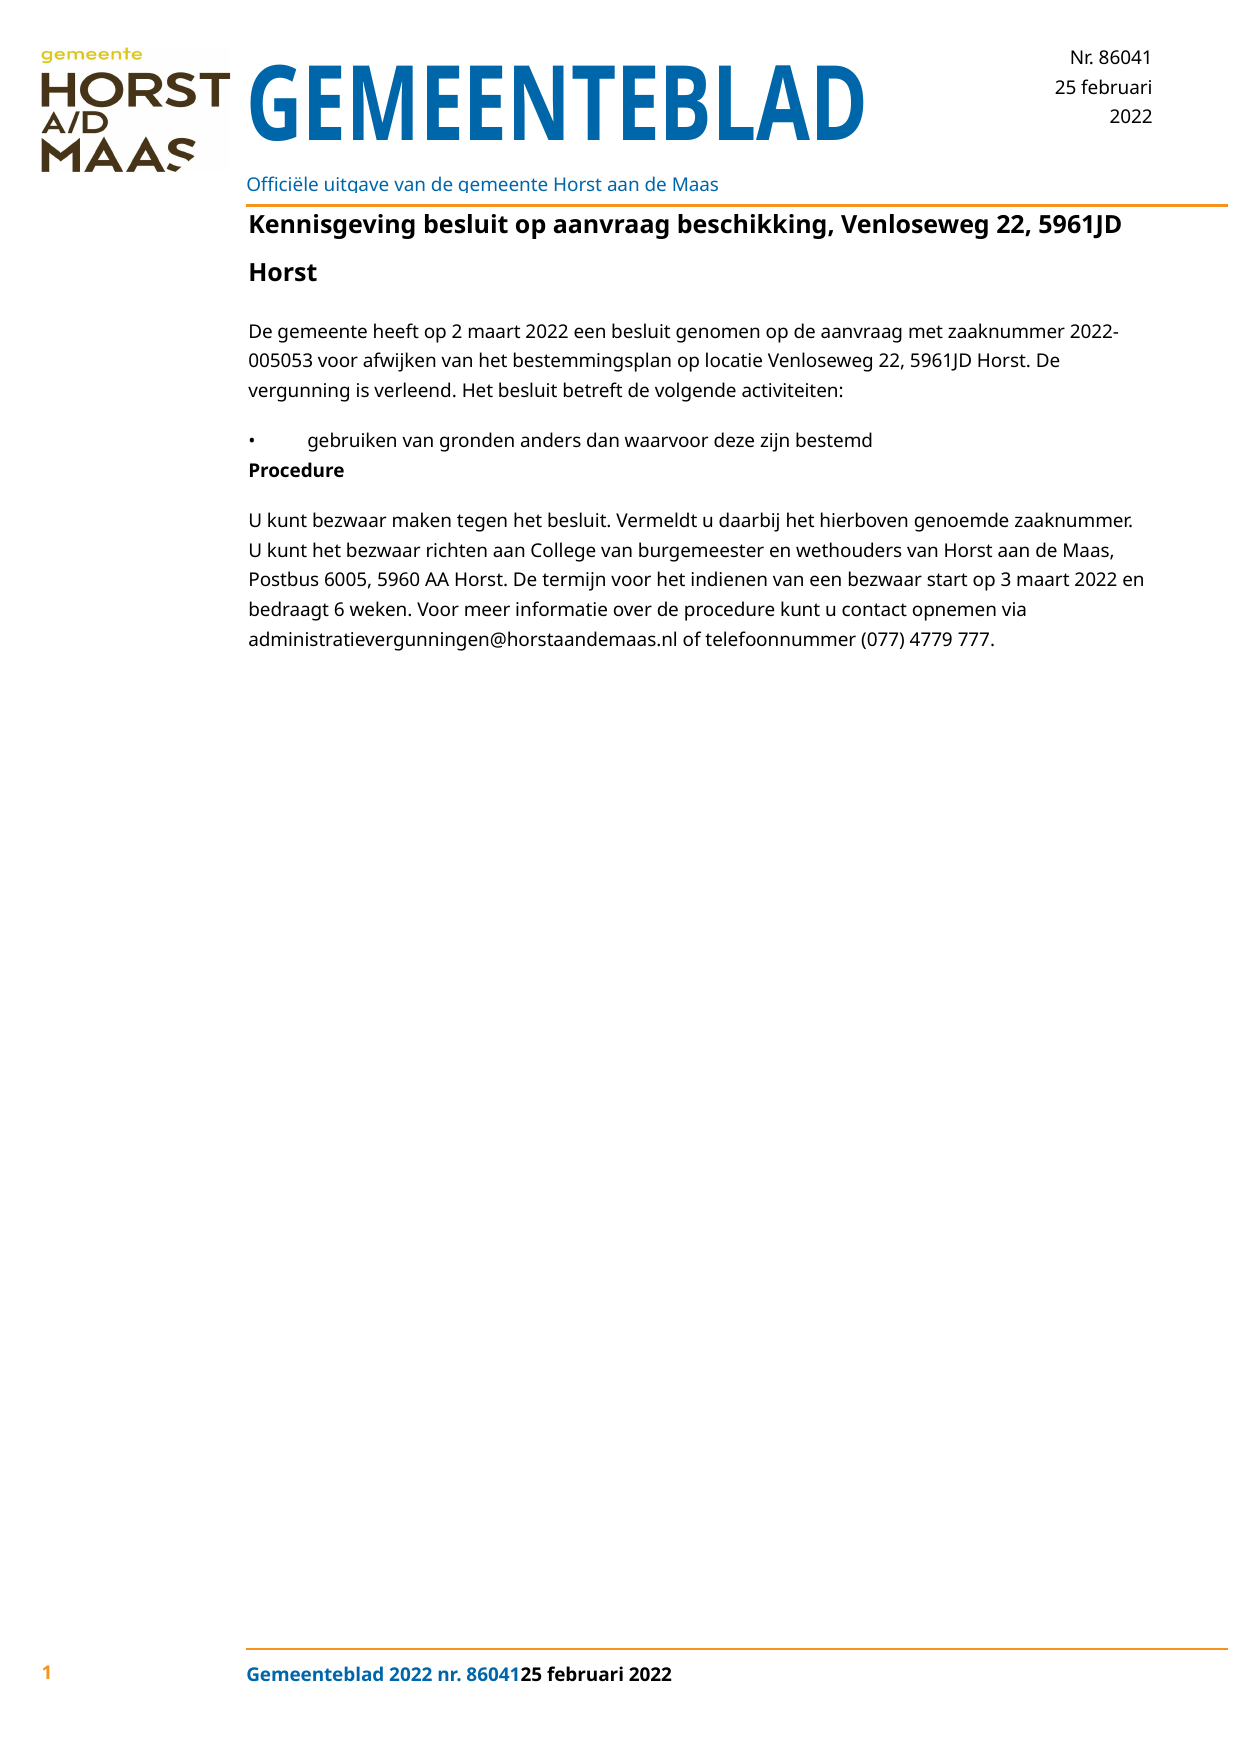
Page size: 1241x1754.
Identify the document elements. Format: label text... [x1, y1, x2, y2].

picture [41, 47, 231, 172]
text De gemeente heeft op 2 maart 2022 een besluit genomen op de aanvraag met zaaknummer 2022-005053 voor afwijken van het bestemmingsplan op locatie Venloseweg 22, 5961JD Horst. De vergunning is verleend. Het besluit betreft de volgende activiteiten: [248, 318, 1152, 403]
text Kennisgeving besluit op aanvraag beschikking, Venloseweg 22, 5961JD Horst [248, 207, 1152, 288]
text Procedure [248, 457, 1152, 483]
text U kunt bezwaar maken tegen het besluit. Vermeldt u daarbij het hierboven genoemde zaaknummer. U kunt het bezwaar richten aan College van burgemeester en wethouders van Horst aan de Maas, Postbus 6005, 5960 AA Horst. De termijn voor het indienen van een bezwaar start op 3 maart 2022 en bedraagt 6 weken. Voor meer informatie over de procedure kunt u contact opnemen via administratievergunningen@horstaandemaas.nl of telefoonnummer (077) 4779 777. [248, 507, 1152, 652]
list gebruiken van gronden anders dan waarvoor deze zijn bestemd [248, 427, 1152, 453]
